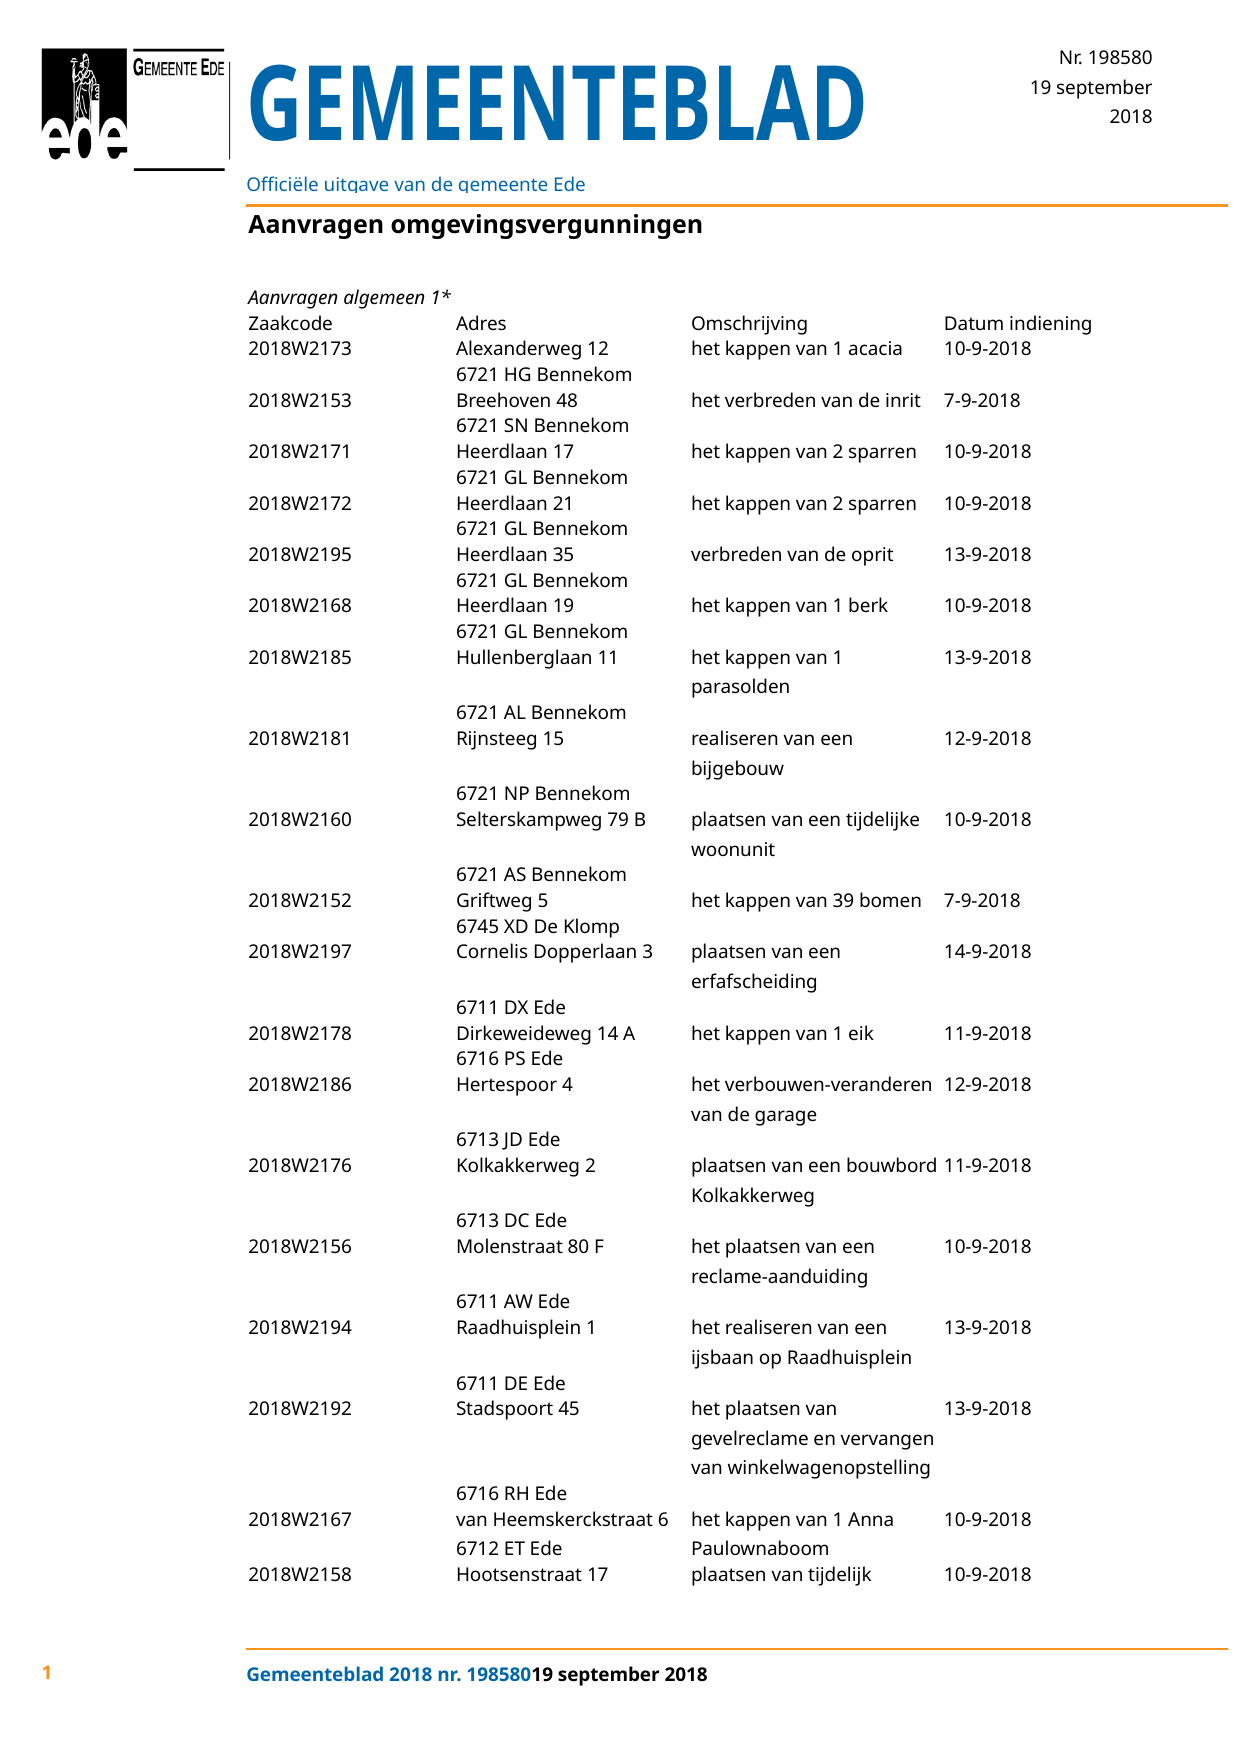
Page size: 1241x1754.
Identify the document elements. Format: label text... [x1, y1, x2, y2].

table_cell Hullenberglaan 11 [456, 644, 691, 699]
table_cell [248, 1370, 456, 1395]
table_cell Heerdlaan 35 [456, 541, 691, 567]
table_cell 2018W2167 [248, 1506, 456, 1561]
table_cell van Heemskerckstraat 6 6712 ET Ede [456, 1506, 691, 1561]
table_cell [248, 700, 456, 725]
table_cell 2018W2185 [248, 644, 456, 699]
table_cell het realiseren van een ijsbaan op Raadhuisplein [691, 1314, 944, 1370]
table_cell Rijnsteeg 15 [456, 725, 691, 781]
table_cell [944, 1370, 1152, 1395]
table_cell 6721 GL Bennekom [456, 516, 691, 541]
table_cell 2018W2153 [248, 387, 456, 413]
table_cell het plaatsen van een reclame-aanduiding [691, 1233, 944, 1289]
table_header Datum indiening [944, 310, 1152, 335]
table_cell [691, 913, 944, 939]
table_cell [248, 862, 456, 887]
table_cell [944, 994, 1152, 1020]
table_cell het verbouwen-veranderen van de garage [691, 1071, 944, 1127]
table_cell het kappen van 1 berk [691, 593, 944, 618]
table_cell plaatsen van een erfafscheiding [691, 939, 944, 994]
table_cell [248, 994, 456, 1020]
table_cell [944, 1127, 1152, 1152]
table_cell verbreden van de oprit [691, 541, 944, 567]
table_cell [944, 700, 1152, 725]
table_cell [691, 1127, 944, 1152]
table_cell [691, 994, 944, 1020]
table_cell [248, 516, 456, 541]
table_cell het kappen van 1 eik [691, 1020, 944, 1046]
table_header Omschrijving [691, 310, 944, 335]
table_cell 6721 GL Bennekom [456, 464, 691, 490]
table_cell 13-9-2018 [944, 1314, 1152, 1370]
table_cell 2018W2181 [248, 725, 456, 781]
table_cell 11-9-2018 [944, 1020, 1152, 1046]
table_cell 6721 GL Bennekom [456, 567, 691, 593]
table_cell het kappen van 2 sparren [691, 438, 944, 464]
table_cell Heerdlaan 17 [456, 438, 691, 464]
table_cell het kappen van 2 sparren [691, 490, 944, 516]
table_cell [248, 1127, 456, 1152]
table_cell het kappen van 1 Anna Paulownaboom [691, 1506, 944, 1561]
table_cell [944, 913, 1152, 939]
table_cell 2018W2173 [248, 335, 456, 361]
table_cell [944, 781, 1152, 806]
table_cell [691, 1208, 944, 1233]
table_cell [691, 1370, 944, 1395]
table_cell 7-9-2018 [944, 887, 1152, 913]
table_cell [691, 361, 944, 387]
table_cell [248, 413, 456, 438]
table_cell 2018W2156 [248, 1233, 456, 1289]
table_cell Stadspoort 45 [456, 1395, 691, 1480]
table_cell [248, 361, 456, 387]
table_cell Raadhuisplein 1 [456, 1314, 691, 1370]
table_cell 2018W2168 [248, 593, 456, 618]
table_cell Heerdlaan 19 [456, 593, 691, 618]
table_cell het kappen van 1 parasolden [691, 644, 944, 699]
table_cell [944, 619, 1152, 644]
table_cell 6711 DX Ede [456, 994, 691, 1020]
table_cell Selterskampweg 79 B [456, 806, 691, 862]
table_cell 12-9-2018 [944, 725, 1152, 781]
table_cell [248, 781, 456, 806]
table_cell [248, 1208, 456, 1233]
table_cell [691, 1046, 944, 1071]
table_cell [248, 1289, 456, 1314]
table_cell [248, 567, 456, 593]
table_cell 13-9-2018 [944, 1395, 1152, 1480]
table_cell plaatsen van tijdelijk [691, 1561, 944, 1587]
table_cell [691, 1289, 944, 1314]
table_cell [691, 700, 944, 725]
table_cell Griftweg 5 [456, 887, 691, 913]
table_cell Hootsenstraat 17 [456, 1561, 691, 1587]
table_cell 10-9-2018 [944, 490, 1152, 516]
table_cell 2018W2152 [248, 887, 456, 913]
table_cell 10-9-2018 [944, 1506, 1152, 1561]
table_cell 12-9-2018 [944, 1071, 1152, 1127]
table_cell [691, 567, 944, 593]
table_cell [944, 413, 1152, 438]
table_cell [944, 1289, 1152, 1314]
table_cell 2018W2176 [248, 1152, 456, 1208]
table_cell 2018W2197 [248, 939, 456, 994]
table_cell [248, 913, 456, 939]
table_cell 6716 PS Ede [456, 1046, 691, 1071]
table_cell 6721 NP Bennekom [456, 781, 691, 806]
table_cell 2018W2158 [248, 1561, 456, 1587]
table_cell 6721 HG Bennekom [456, 361, 691, 387]
table_cell 10-9-2018 [944, 1233, 1152, 1289]
table_cell 6711 AW Ede [456, 1289, 691, 1314]
text Aanvragen algemeen 1* [248, 284, 1152, 309]
table_cell Heerdlaan 21 [456, 490, 691, 516]
table_cell [944, 1208, 1152, 1233]
table_cell [944, 1480, 1152, 1506]
table_cell [944, 361, 1152, 387]
table_cell 2018W2171 [248, 438, 456, 464]
table_cell 13-9-2018 [944, 644, 1152, 699]
table_cell Dirkeweideweg 14 A [456, 1020, 691, 1046]
table_cell 6716 RH Ede [456, 1480, 691, 1506]
table_cell [248, 1046, 456, 1071]
table_cell 6713 DC Ede [456, 1208, 691, 1233]
table_cell 11-9-2018 [944, 1152, 1152, 1208]
table_cell 7-9-2018 [944, 387, 1152, 413]
table_cell 14-9-2018 [944, 939, 1152, 994]
table_cell 6745 XD De Klomp [456, 913, 691, 939]
table_header Adres [456, 310, 691, 335]
table_cell [248, 464, 456, 490]
table_cell 10-9-2018 [944, 806, 1152, 862]
table_cell [691, 619, 944, 644]
table_cell [691, 464, 944, 490]
table_cell 10-9-2018 [944, 1561, 1152, 1587]
table_cell het kappen van 1 acacia [691, 335, 944, 361]
table_cell 10-9-2018 [944, 438, 1152, 464]
table_cell plaatsen van een bouwbord Kolkakkerweg [691, 1152, 944, 1208]
table_cell [248, 1480, 456, 1506]
table_cell Cornelis Dopperlaan 3 [456, 939, 691, 994]
table_cell [944, 567, 1152, 593]
table_cell realiseren van een bijgebouw [691, 725, 944, 781]
table_cell [691, 1480, 944, 1506]
table_cell [691, 413, 944, 438]
table_cell [944, 464, 1152, 490]
table_cell 6721 GL Bennekom [456, 619, 691, 644]
table_cell 10-9-2018 [944, 593, 1152, 618]
table_cell het kappen van 39 bomen [691, 887, 944, 913]
table_cell 6721 SN Bennekom [456, 413, 691, 438]
table_cell [248, 619, 456, 644]
table_header Zaakcode [248, 310, 456, 335]
table_cell plaatsen van een tijdelijke woonunit [691, 806, 944, 862]
table_cell [944, 516, 1152, 541]
text Aanvragen omgevingsvergunningen [248, 207, 1152, 241]
table_cell [944, 1046, 1152, 1071]
table_cell 2018W2172 [248, 490, 456, 516]
table_cell Kolkakkerweg 2 [456, 1152, 691, 1208]
table_cell het verbreden van de inrit [691, 387, 944, 413]
table_cell 2018W2178 [248, 1020, 456, 1046]
table_cell Alexanderweg 12 [456, 335, 691, 361]
table_cell [944, 862, 1152, 887]
table_cell Hertespoor 4 [456, 1071, 691, 1127]
table_cell Breehoven 48 [456, 387, 691, 413]
table_cell Molenstraat 80 F [456, 1233, 691, 1289]
table_cell 10-9-2018 [944, 335, 1152, 361]
table_cell [691, 862, 944, 887]
table_cell [691, 516, 944, 541]
table_cell het plaatsen van gevelreclame en vervangen van winkelwagenopstelling [691, 1395, 944, 1480]
table_cell 6721 AS Bennekom [456, 862, 691, 887]
table_cell 2018W2160 [248, 806, 456, 862]
table_cell 2018W2186 [248, 1071, 456, 1127]
picture [41, 47, 231, 172]
table_cell [691, 781, 944, 806]
table_cell 6721 AL Bennekom [456, 700, 691, 725]
table_cell 6711 DE Ede [456, 1370, 691, 1395]
table_cell 2018W2192 [248, 1395, 456, 1480]
table_cell 13-9-2018 [944, 541, 1152, 567]
table_cell 2018W2194 [248, 1314, 456, 1370]
table_cell 2018W2195 [248, 541, 456, 567]
table_cell 6713 JD Ede [456, 1127, 691, 1152]
